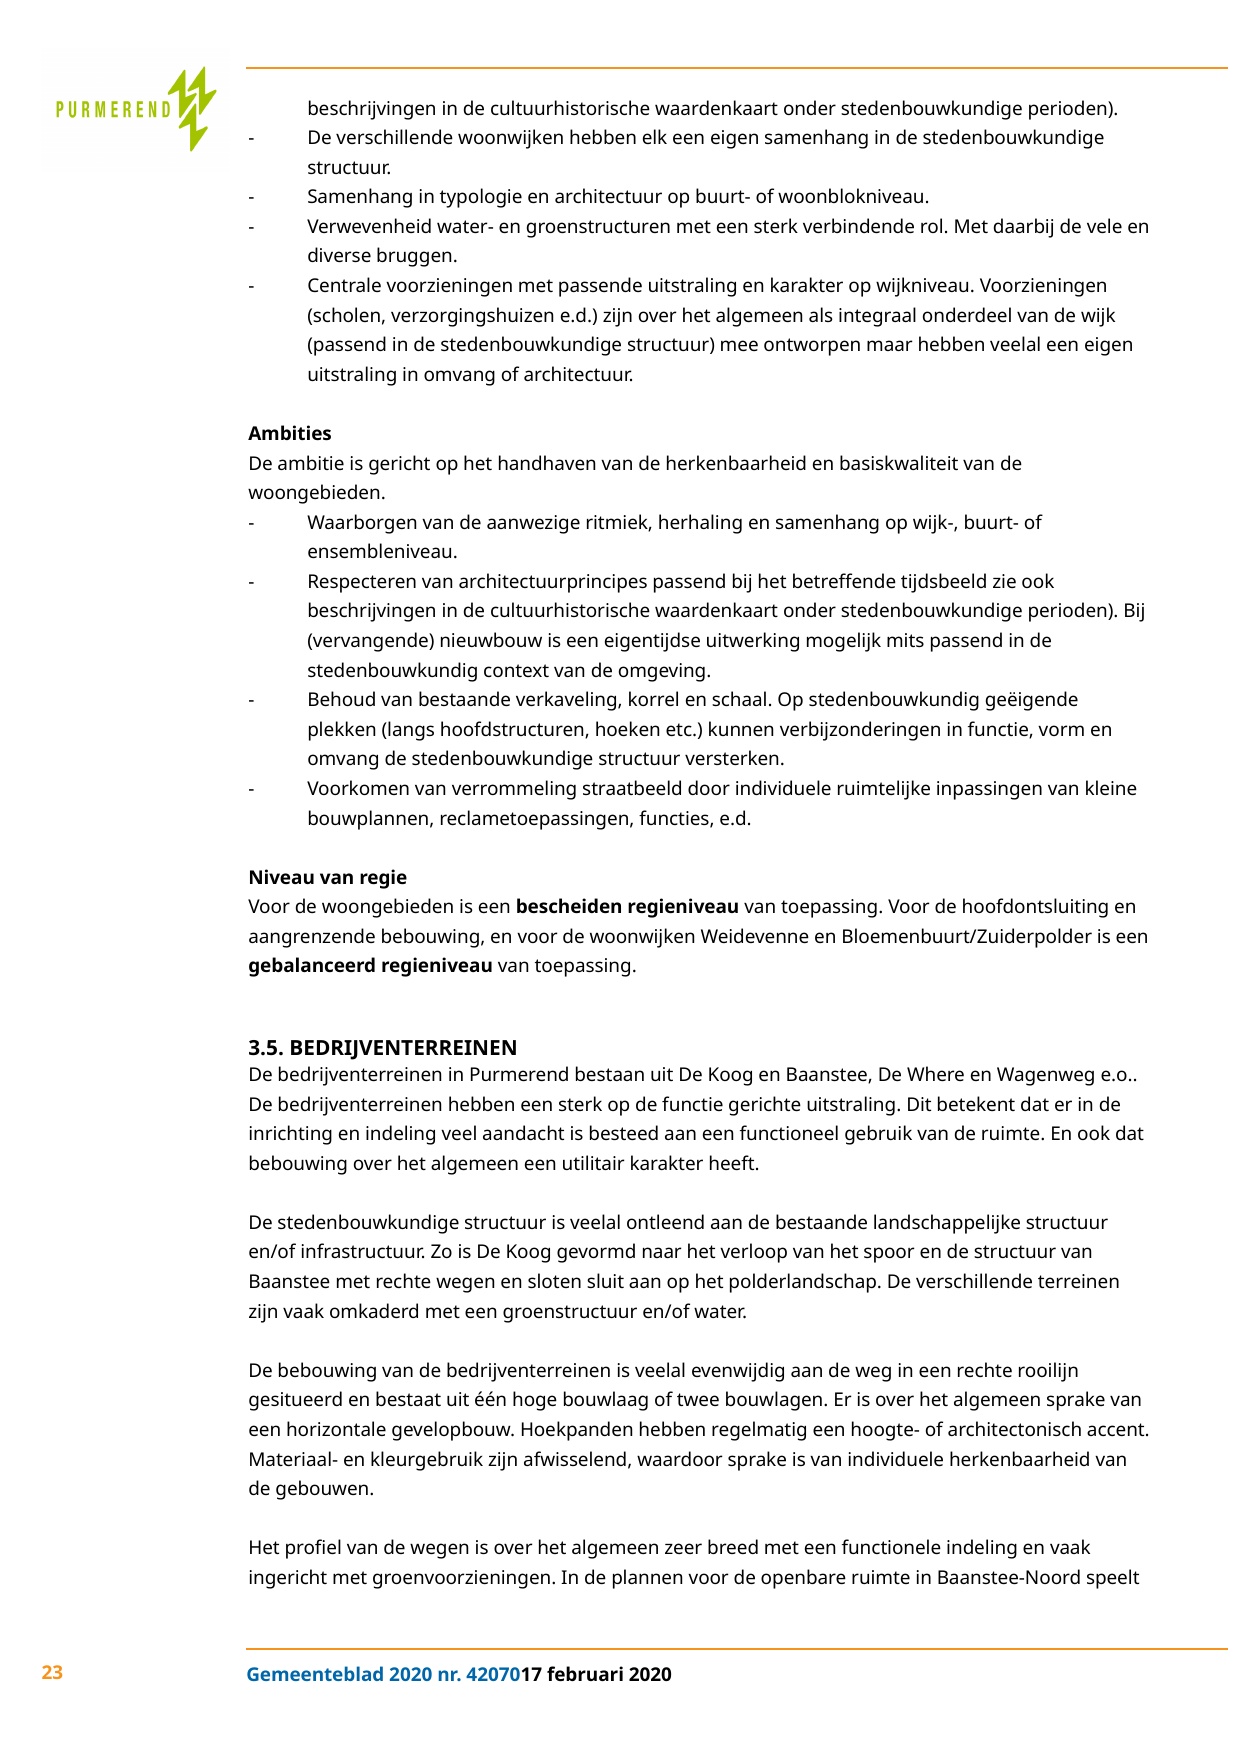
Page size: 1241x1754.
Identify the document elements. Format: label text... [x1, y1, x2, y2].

text De bebouwing van de bedrijventerreinen is veelal evenwijdig aan de weg in een rechte rooilijn gesitueerd en bestaat uit één hoge bouwlaag of twee bouwlagen. Er is over het algemeen sprake van een horizontale gevelopbouw. Hoekpanden hebben regelmatig een hoogte- of architectonisch accent. Materiaal- en kleurgebruik zijn afwisselend, waardoor sprake is van individuele herkenbaarheid van de gebouwen. [248, 1357, 1152, 1501]
text Voor de woongebieden is een bescheiden regieniveau van toepassing. Voor de hoofdontsluiting en aangrenzende bebouwing, en voor de woonwijken Weidevenne en Bloemenbuurt/Zuiderpolder is een gebalanceerd regieniveau van toepassing. [248, 893, 1152, 978]
list Respecteren van architectuurprincipes passend bij het betreffende tijdsbeeld zie ook beschrijvingen in de cultuurhistorische waardenkaart onder stedenbouwkundige perioden). Bij (vervangende) nieuwbouw is een eigentijdse uitwerking mogelijk mits passend in de stedenbouwkundig context van de omgeving. [248, 568, 1152, 683]
list Waarborgen van de aanwezige ritmiek, herhaling en samenhang op wijk-, buurt- of ensembleniveau. [248, 509, 1152, 564]
list Centrale voorzieningen met passende uitstraling en karakter op wijkniveau. Voorzieningen (scholen, verzorgingshuizen e.d.) zijn over het algemeen als integraal onderdeel van de wijk (passend in de stedenbouwkundige structuur) mee ontworpen maar hebben veelal een eigen uitstraling in omvang of architectuur. [248, 272, 1152, 387]
picture [41, 47, 231, 172]
text Het profiel van de wegen is over het algemeen zeer breed met een functionele indeling en vaak ingericht met groenvoorzieningen. In de plannen voor de openbare ruimte in Baanstee-Noord speelt [248, 1534, 1152, 1590]
text Niveau van regie [248, 864, 1152, 890]
text De stedenbouwkundige structuur is veelal ontleend aan de bestaande landschappelijke structuur en/of infrastructuur. Zo is De Koog gevormd naar het verloop van het spoor en de structuur van Baanstee met rechte wegen en sloten sluit aan op het polderlandschap. De verschillende terreinen zijn vaak omkaderd met een groenstructuur en/of water. [248, 1209, 1152, 1323]
list beschrijvingen in de cultuurhistorische waardenkaart onder stedenbouwkundige perioden). [248, 95, 1152, 121]
text De bedrijventerreinen in Purmerend bestaan uit De Koog en Baanstee, De Where en Wagenweg e.o.. De bedrijventerreinen hebben een sterk op de functie gerichte uitstraling. Dit betekent dat er in de inrichting en indeling veel aandacht is besteed aan een functioneel gebruik van de ruimte. En ook dat bebouwing over het algemeen een utilitair karakter heeft. [248, 1061, 1152, 1176]
text 3.5. BEDRIJVENTERREINEN [248, 1033, 1152, 1061]
list Behoud van bestaande verkaveling, korrel en schaal. Op stedenbouwkundig geëigende plekken (langs hoofdstructuren, hoeken etc.) kunnen verbijzonderingen in functie, vorm en omvang de stedenbouwkundige structuur versterken. [248, 686, 1152, 771]
list Verwevenheid water- en groenstructuren met een sterk verbindende rol. Met daarbij de vele en diverse bruggen. [248, 213, 1152, 268]
list Voorkomen van verrommeling straatbeeld door individuele ruimtelijke inpassingen van kleine bouwplannen, reclametoepassingen, functies, e.d. [248, 775, 1152, 831]
list De verschillende woonwijken hebben elk een eigen samenhang in de stedenbouwkundige structuur. [248, 124, 1152, 180]
text Ambities [248, 420, 1152, 446]
list Samenhang in typologie en architectuur op buurt- of woonblokniveau. [248, 183, 1152, 209]
text De ambitie is gericht op het handhaven van de herkenbaarheid en basiskwaliteit van de woongebieden. [248, 450, 1152, 505]
